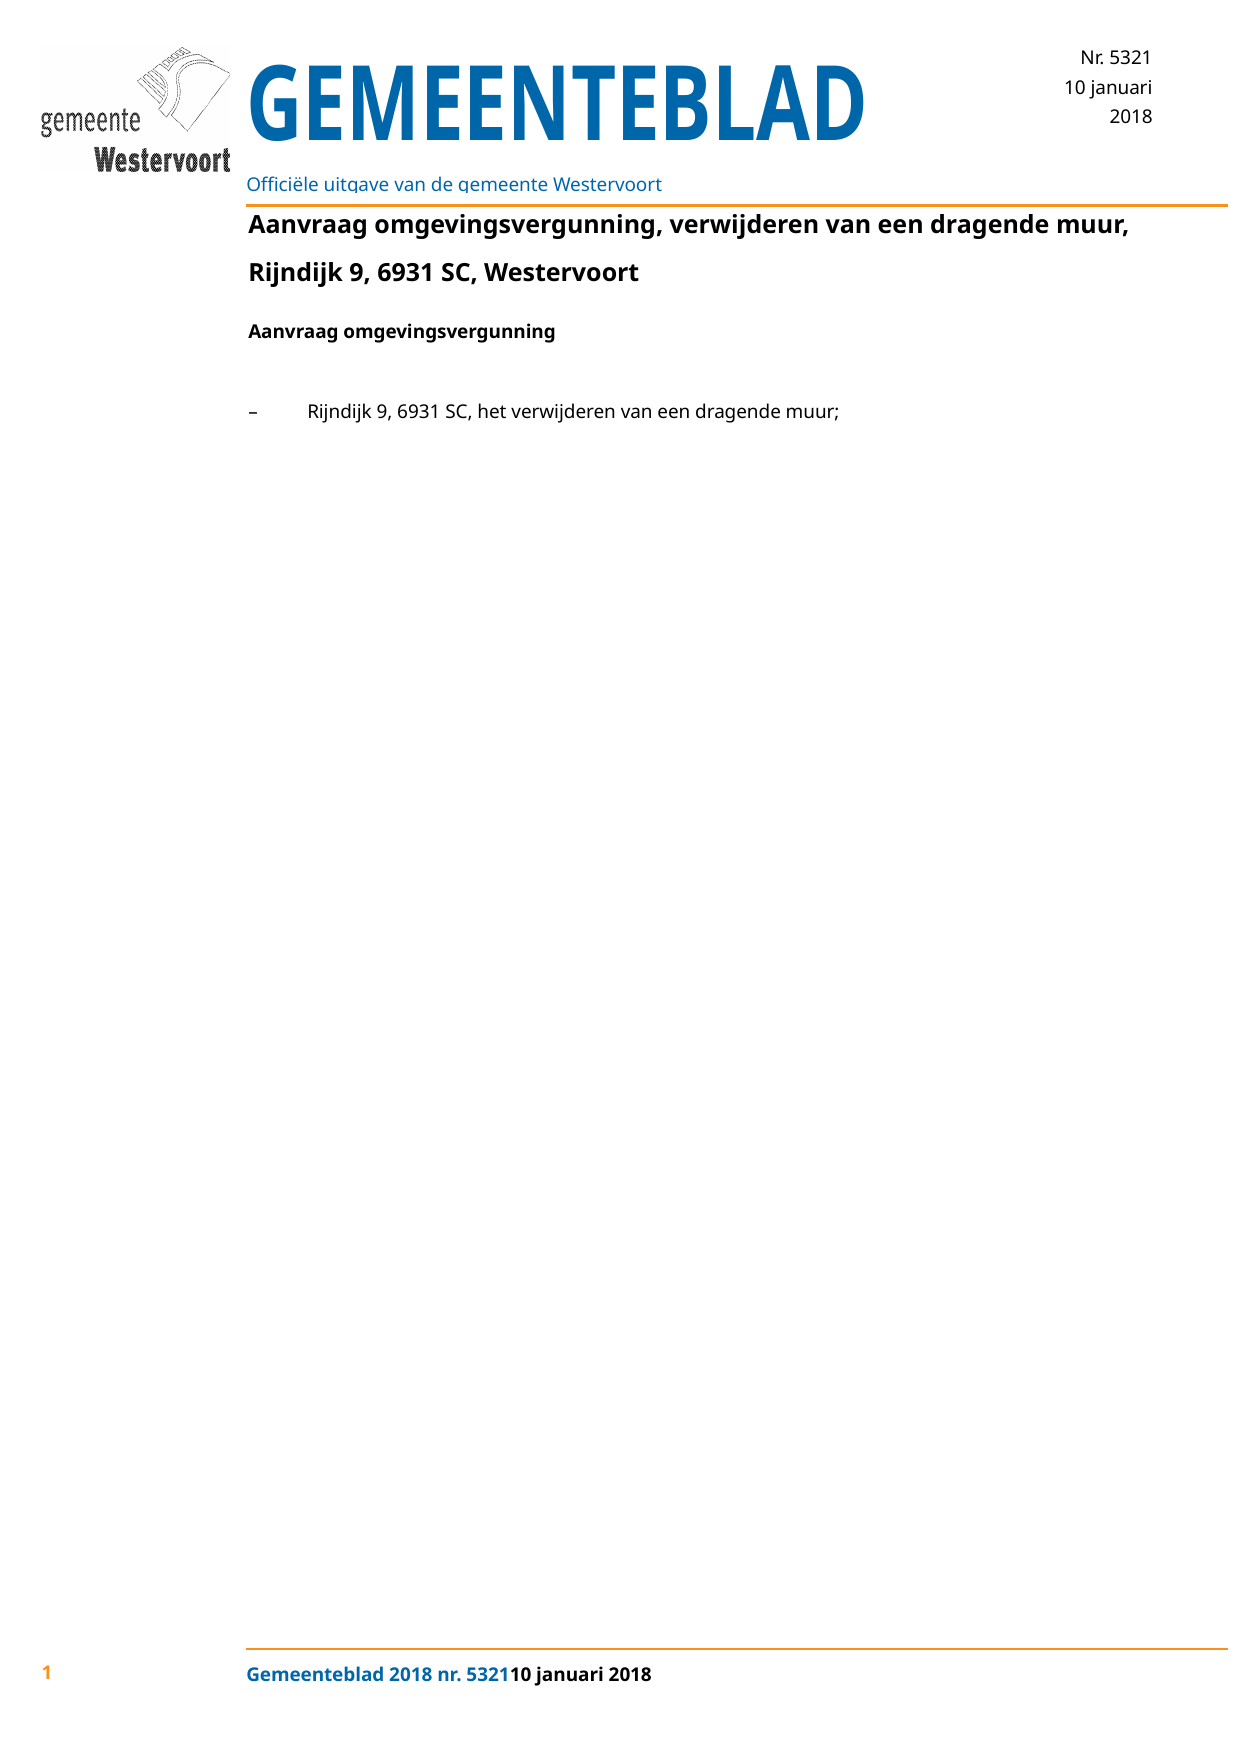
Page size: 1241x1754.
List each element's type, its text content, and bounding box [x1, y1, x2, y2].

text Aanvraag omgevingsvergunning, verwijderen van een dragende muur, Rijndijk 9, 6931 SC, Westervoort [248, 207, 1152, 288]
picture [41, 47, 231, 172]
list Rijndijk 9, 6931 SC, het verwijderen van een dragende muur; [248, 398, 1152, 424]
text Aanvraag omgevingsvergunning [248, 318, 1152, 344]
